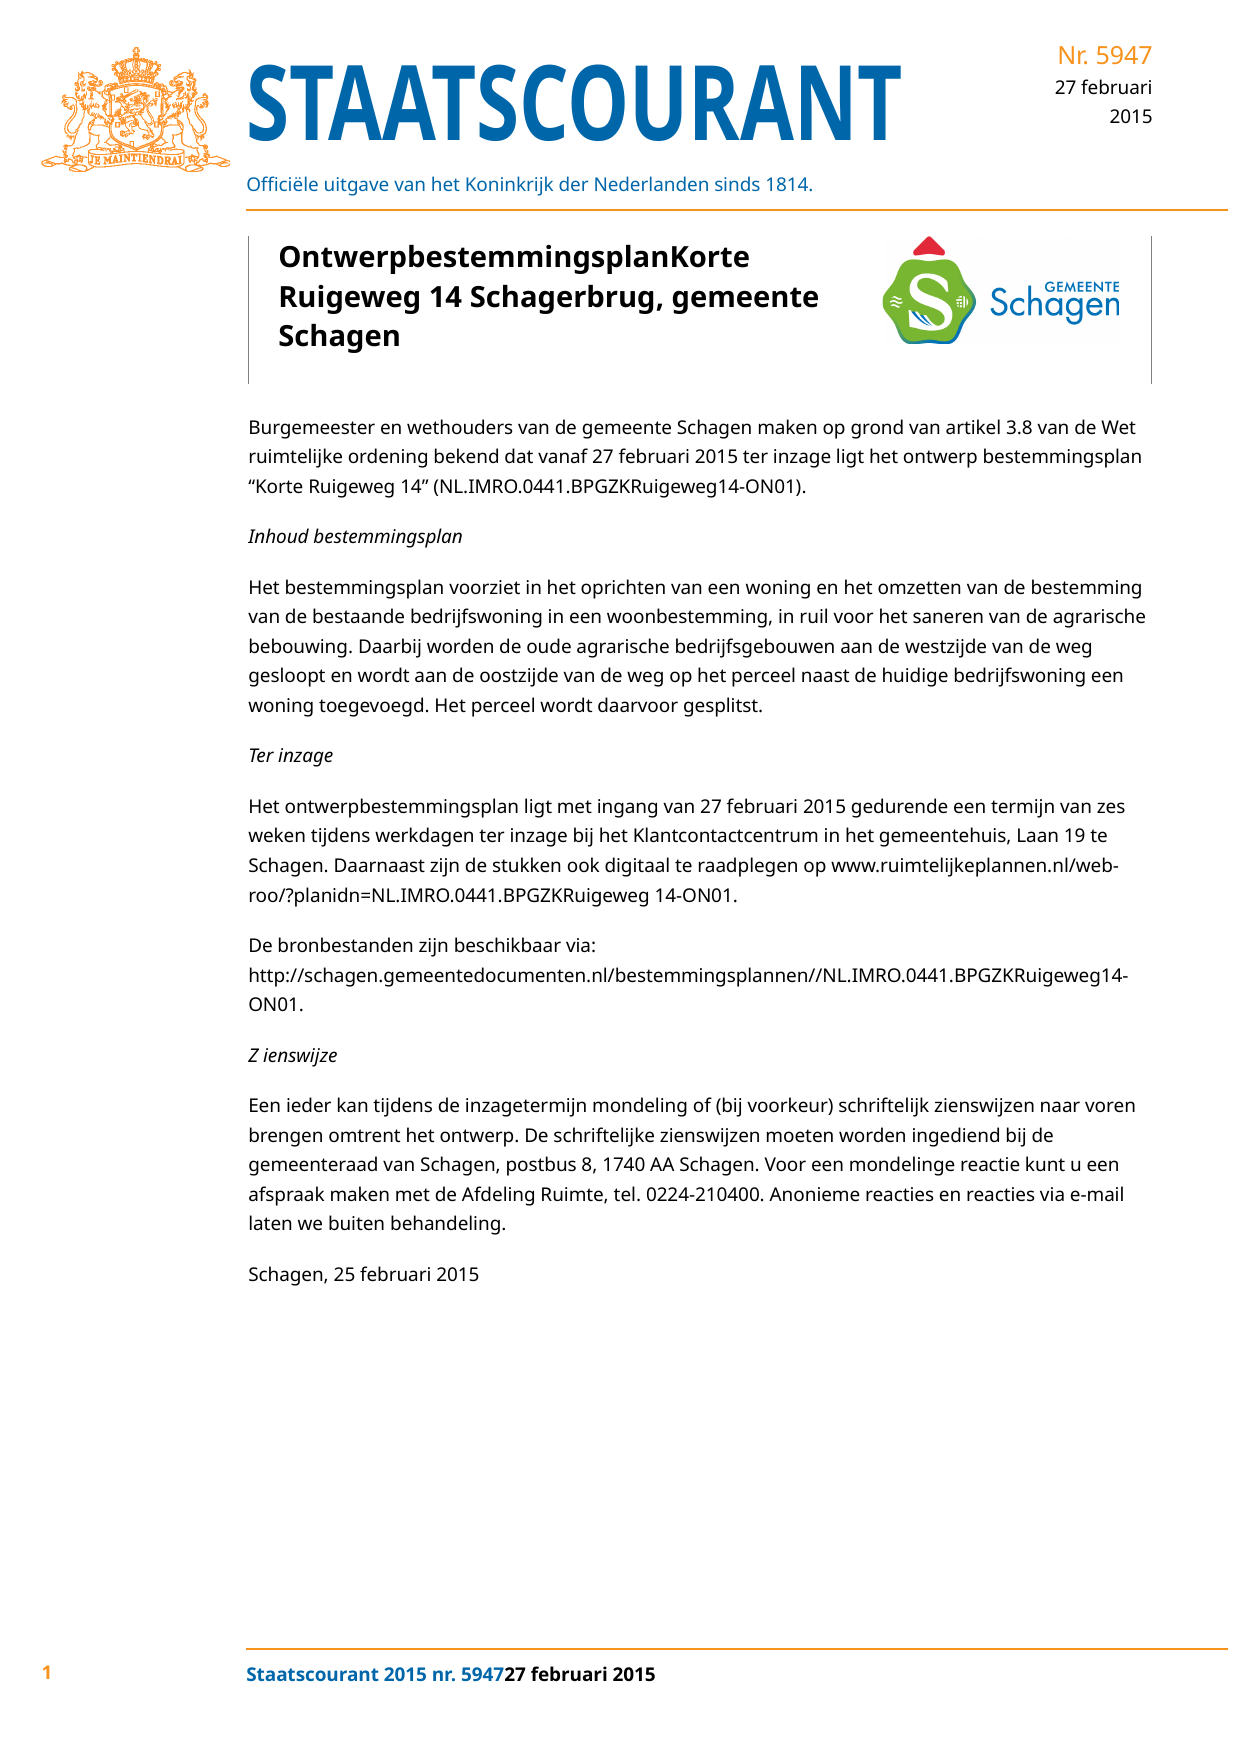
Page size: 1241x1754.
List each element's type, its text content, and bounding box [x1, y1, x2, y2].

picture [41, 47, 231, 172]
text Schagen, 25 februari 2015 [248, 1261, 1152, 1287]
table_header [850, 236, 1151, 384]
text Inhoud bestemmingsplan [248, 523, 1152, 549]
text De bronbestanden zijn beschikbaar via: http://schagen.gemeentedocumenten.nl/bestemmingsplannen//NL.IMRO.0441.BPGZKRuigeweg14-ON01. [248, 932, 1152, 1017]
text Burgemeester en wethouders van de gemeente Schagen maken op grond van artikel 3.8 van de Wet ruimtelijke ordening bekend dat vanaf 27 februari 2015 ter inzage ligt het ontwerp bestemmingsplan “Korte Ruigeweg 14” (NL.IMRO.0441.BPGZKRuigeweg14-ON01). [248, 414, 1152, 499]
picture [882, 236, 1119, 344]
text Een ieder kan tijdens de inzagetermijn mondeling of (bij voorkeur) schriftelijk zienswijzen naar voren brengen omtrent het ontwerp. De schriftelijke zienswijzen moeten worden ingediend bij de gemeenteraad van Schagen, postbus 8, 1740 AA Schagen. Voor een mondelinge reactie kunt u een afspraak maken met de Afdeling Ruimte, tel. 0224-210400. Anonieme reacties en reacties via e-mail laten we buiten behandeling. [248, 1092, 1152, 1236]
text Ter inzage [248, 743, 1152, 768]
text Z ienswijze [248, 1042, 1152, 1068]
text Het ontwerpbestemmingsplan ligt met ingang van 27 februari 2015 gedurende een termijn van zes weken tijdens werkdagen ter inzage bij het Klantcontactcentrum in het gemeentehuis, Laan 19 te Schagen. Daarnaast zijn de stukken ook digitaal te raadplegen op www.ruimtelijkeplannen.nl/web-roo/?planidn=NL.IMRO.0441.BPGZKRuigeweg 14-ON01. [248, 793, 1152, 908]
table_header OntwerpbestemmingsplanKorte Ruigeweg 14 Schagerbrug, gemeente Schagen [249, 236, 850, 384]
text Het bestemmingsplan voorziet in het oprichten van een woning en het omzetten van de bestemming van de bestaande bedrijfswoning in een woonbestemming, in ruil voor het saneren van de agrarische bebouwing. Daarbij worden de oude agrarische bedrijfsgebouwen aan de westzijde van de weg gesloopt en wordt aan de oostzijde van de weg op het perceel naast de huidige bedrijfswoning een woning toegevoegd. Het perceel wordt daarvoor gesplitst. [248, 574, 1152, 718]
